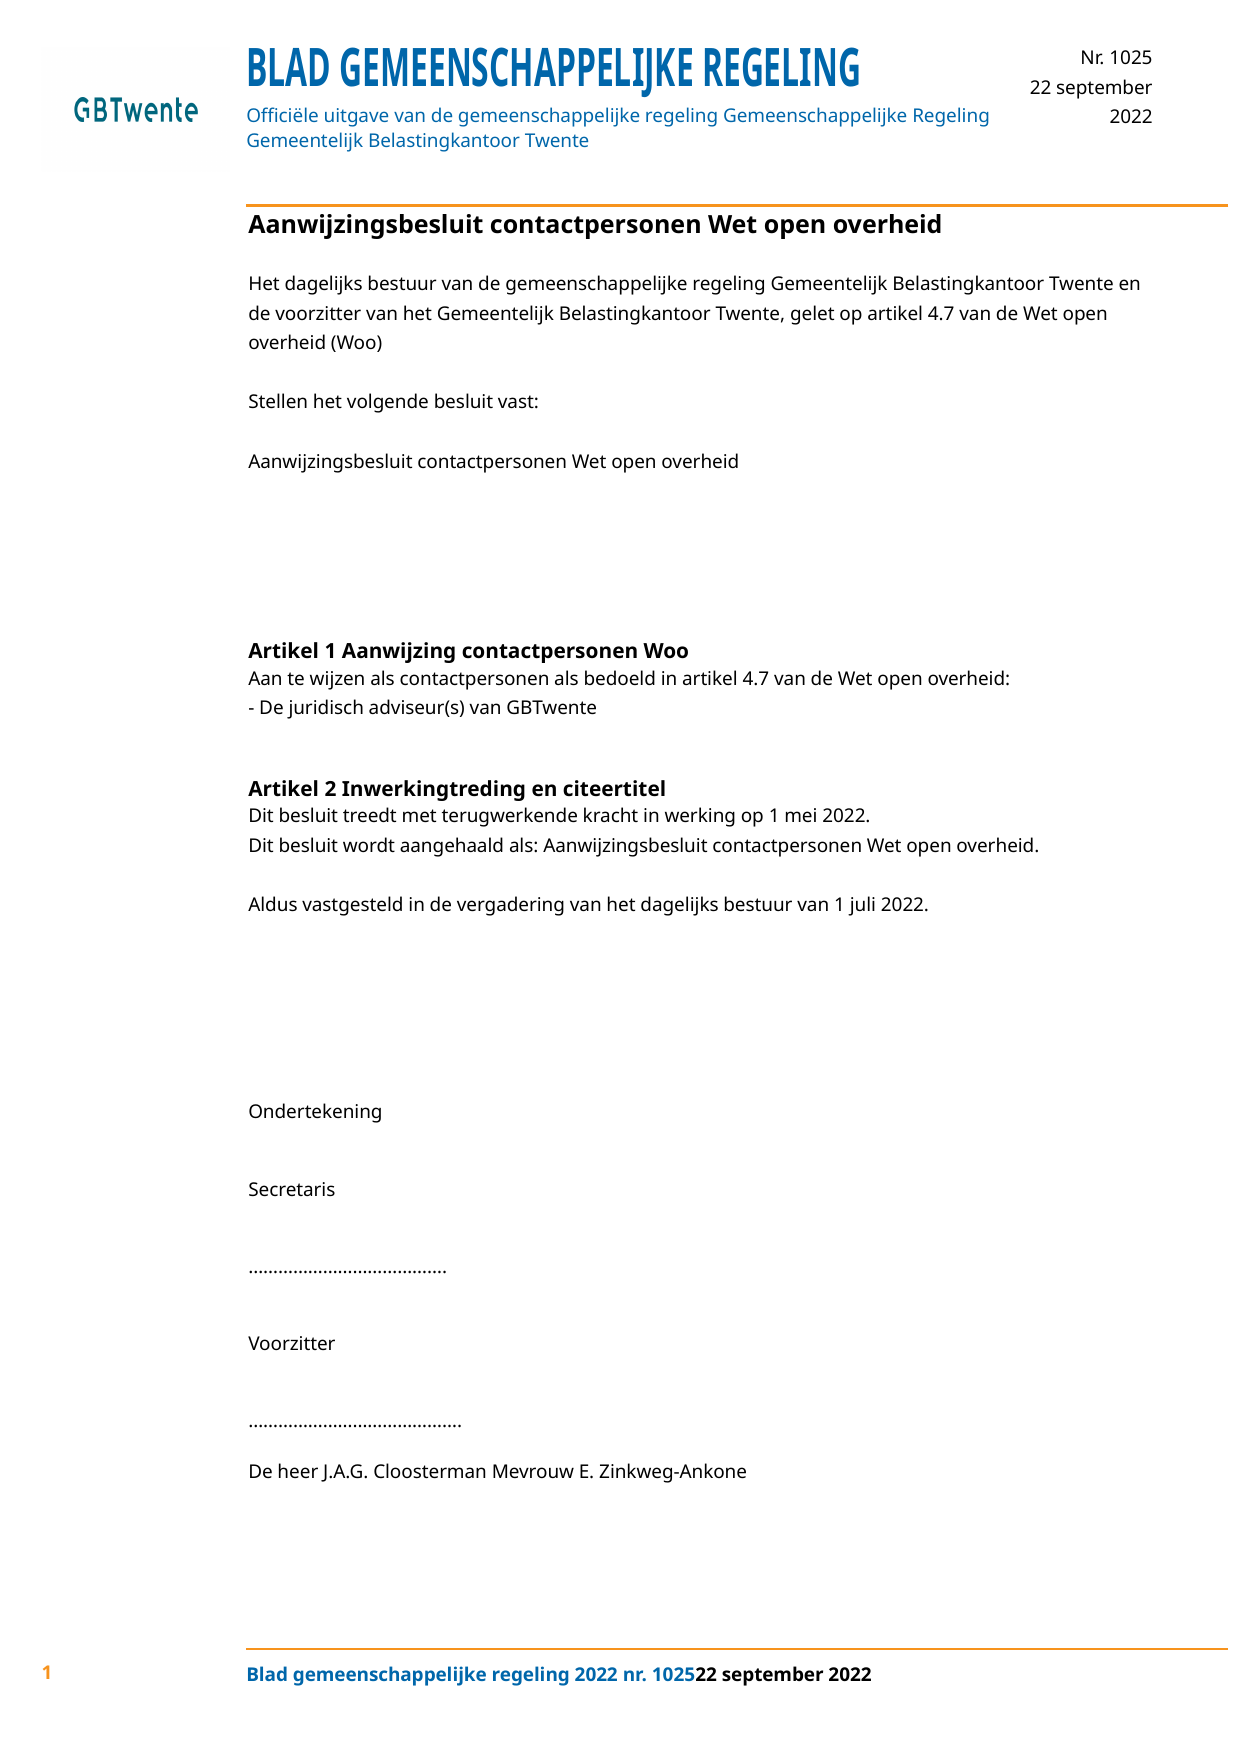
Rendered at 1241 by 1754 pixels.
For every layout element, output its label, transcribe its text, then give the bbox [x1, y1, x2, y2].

text Het dagelijks bestuur van de gemeenschappelijke regeling Gemeentelijk Belastingkantoor Twente en de voorzitter van het Gemeentelijk Belastingkantoor Twente, gelet op artikel 4.7 van de Wet open overheid (Woo) [248, 270, 1152, 355]
text Artikel 2 Inwerkingtreding en citeertitel [248, 774, 1152, 803]
text ……………………………………. [248, 1407, 1152, 1433]
text Aanwijzingsbesluit contactpersonen Wet open overheid [248, 207, 1152, 241]
text Aanwijzingsbesluit contactpersonen Wet open overheid [248, 448, 1152, 473]
text Dit besluit treedt met terugwerkende kracht in werking op 1 mei 2022. [248, 803, 1152, 828]
text - De juridisch adviseur(s) van GBTwente [248, 694, 1152, 720]
text …………………………………. [248, 1253, 1152, 1279]
text Aan te wijzen als contactpersonen als bedoeld in artikel 4.7 van de Wet open overheid: [248, 665, 1152, 690]
text Ondertekening [248, 1098, 1152, 1124]
text Voorzitter [248, 1330, 1152, 1356]
text Stellen het volgende besluit vast: [248, 389, 1152, 414]
text Secretaris [248, 1176, 1152, 1201]
text De heer J.A.G. Cloosterman Mevrouw E. Zinkweg-Ankone [248, 1459, 1152, 1484]
text Aldus vastgesteld in de vergadering van het dagelijks bestuur van 1 juli 2022. [248, 891, 1152, 917]
text Artikel 1 Aanwijzing contactpersonen Woo [248, 636, 1152, 665]
text Dit besluit wordt aangehaald als: Aanwijzingsbesluit contactpersonen Wet open overheid. [248, 832, 1152, 858]
picture [41, 47, 231, 172]
